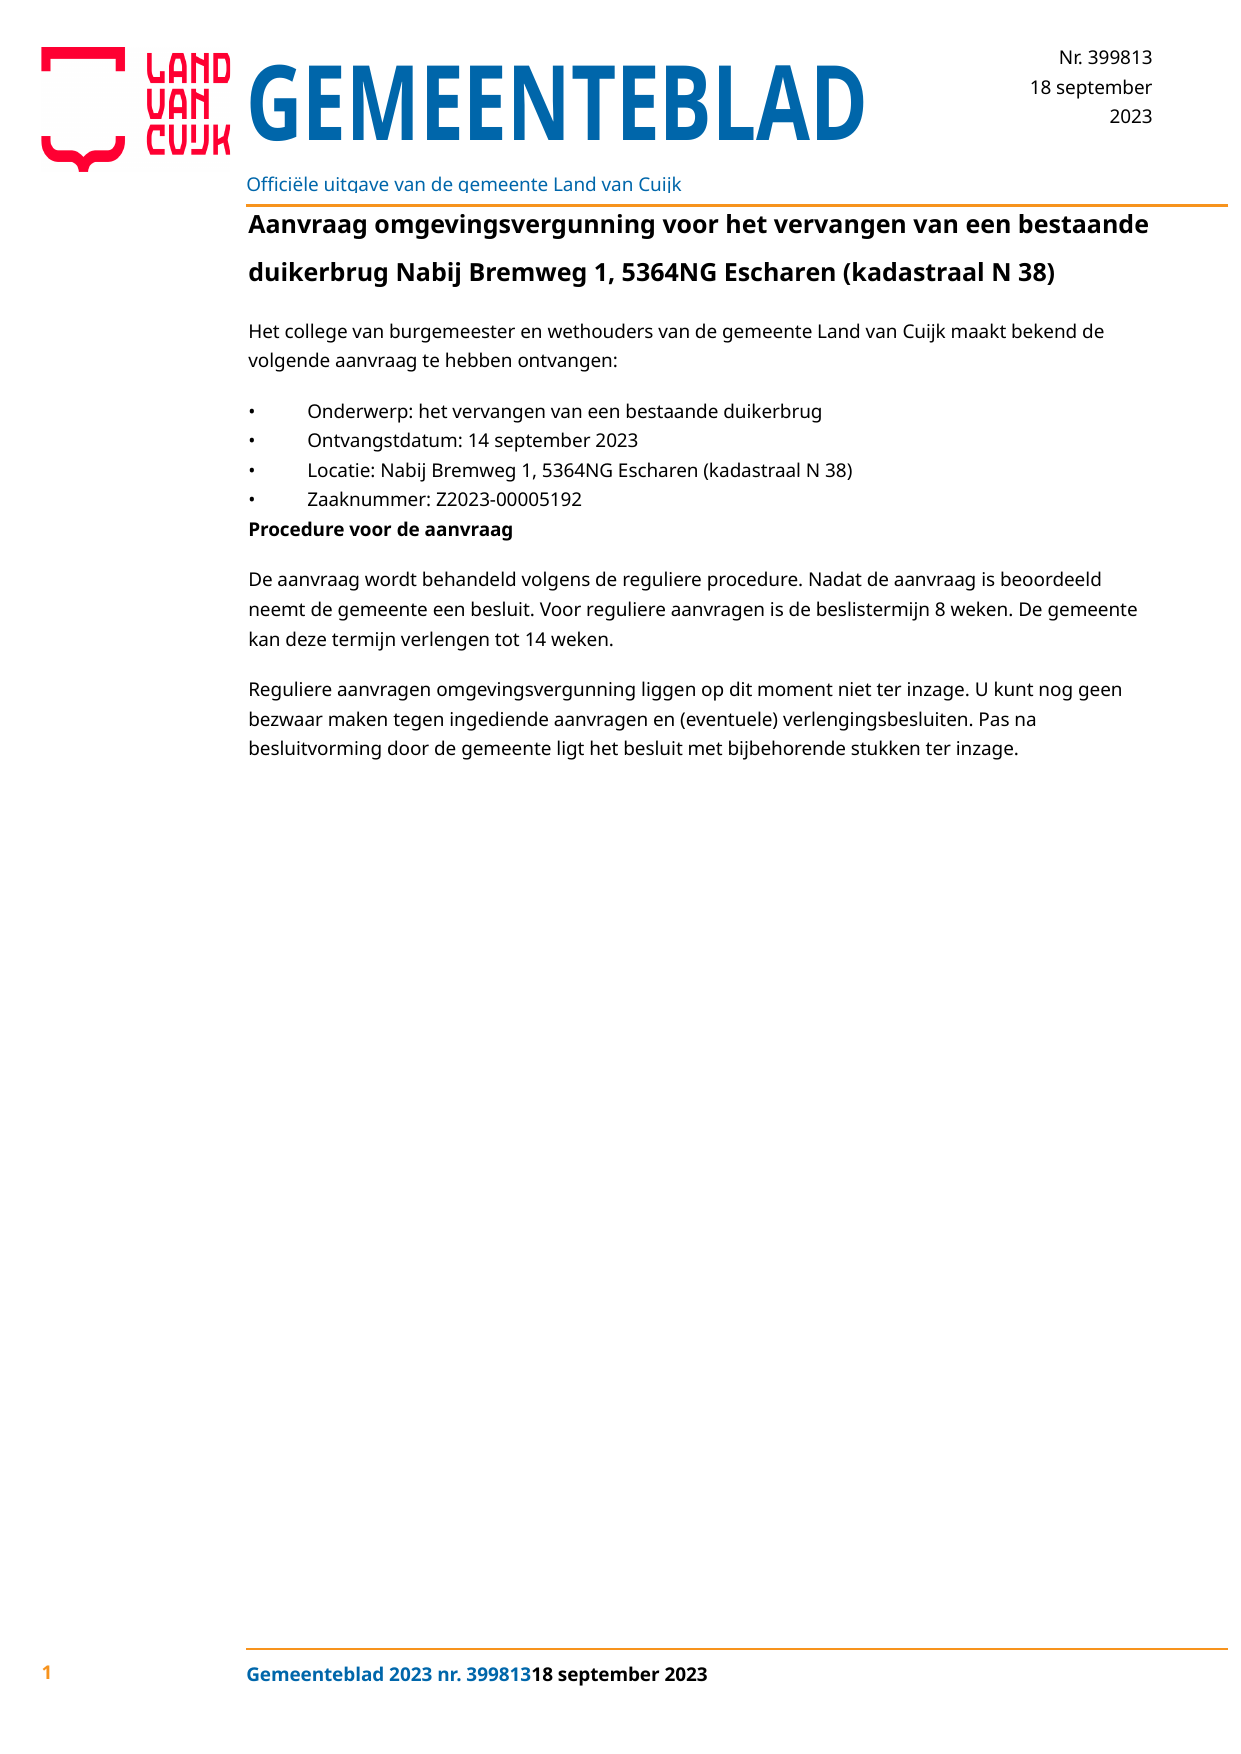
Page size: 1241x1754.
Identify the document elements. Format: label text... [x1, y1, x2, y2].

list Onderwerp: het vervangen van een bestaande duikerbrug [248, 398, 1152, 424]
picture [41, 47, 231, 172]
text Aanvraag omgevingsvergunning voor het vervangen van een bestaande duikerbrug Nabij Bremweg 1, 5364NG Escharen (kadastraal N 38) [248, 207, 1152, 288]
text De aanvraag wordt behandeld volgens de reguliere procedure. Nadat de aanvraag is beoordeeld neemt de gemeente een besluit. Voor reguliere aanvragen is de beslistermijn 8 weken. De gemeente kan deze termijn verlengen tot 14 weken. [248, 567, 1152, 652]
list Ontvangstdatum: 14 september 2023 [248, 427, 1152, 453]
text Procedure voor de aanvraag [248, 516, 1152, 542]
list Zaaknummer: Z2023-00005192 [248, 487, 1152, 512]
text Het college van burgemeester en wethouders van de gemeente Land van Cuijk maakt bekend de volgende aanvraag te hebben ontvangen: [248, 318, 1152, 373]
list Locatie: Nabij Bremweg 1, 5364NG Escharen (kadastraal N 38) [248, 457, 1152, 483]
text Reguliere aanvragen omgevingsvergunning liggen op dit moment niet ter inzage. U kunt nog geen bezwaar maken tegen ingediende aanvragen en (eventuele) verlengingsbesluiten. Pas na besluitvorming door de gemeente ligt het besluit met bijbehorende stukken ter inzage. [248, 676, 1152, 761]
